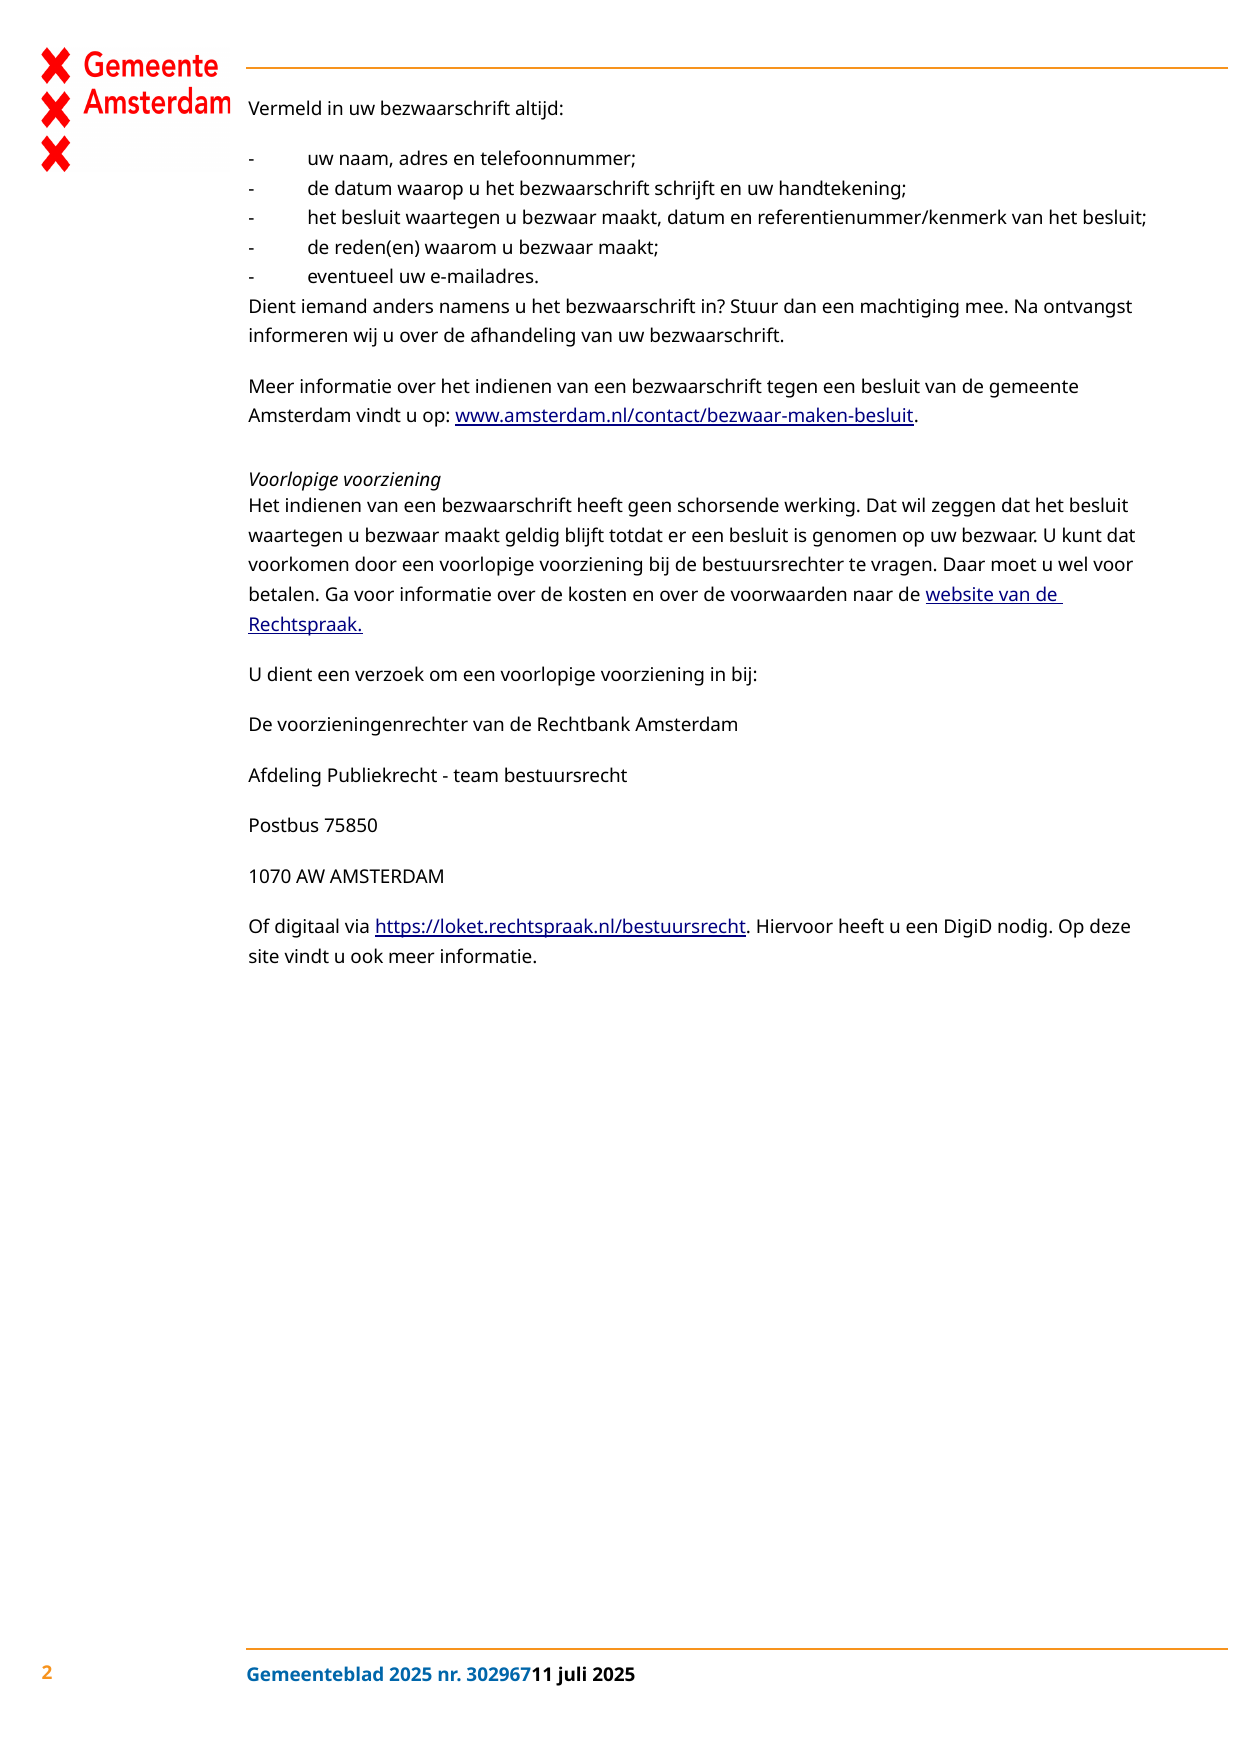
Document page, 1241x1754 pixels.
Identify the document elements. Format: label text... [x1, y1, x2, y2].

list het besluit waartegen u bezwaar maakt, datum en referentienummer/kenmerk van het besluit; [248, 204, 1152, 230]
text Vermeld in uw bezwaarschrift altijd: [248, 95, 1152, 121]
picture [41, 47, 231, 172]
text Afdeling Publiekrecht - team bestuursrecht [248, 762, 1152, 788]
text Of digitaal via https://loket.rechtspraak.nl/bestuursrecht. Hiervoor heeft u een DigiD nodig. Op deze site vindt u ook meer informatie. [248, 913, 1152, 968]
text U dient een verzoek om een voorlopige voorziening in bij: [248, 661, 1152, 687]
text Voorlopige voorziening [248, 467, 1152, 492]
text Dient iemand anders namens u het bezwaarschrift in? Stuur dan een machtiging mee. Na ontvangst informeren wij u over de afhandeling van uw bezwaarschrift. [248, 293, 1152, 348]
text Postbus 75850 [248, 812, 1152, 838]
list uw naam, adres en telefoonnummer; [248, 145, 1152, 171]
list de datum waarop u het bezwaarschrift schrijft en uw handtekening; [248, 175, 1152, 201]
list eventueel uw e-mailadres. [248, 263, 1152, 289]
text Meer informatie over het indienen van een bezwaarschrift tegen een besluit van de gemeente Amsterdam vindt u op: www.amsterdam.nl/contact/bezwaar-maken-besluit. [248, 373, 1152, 428]
text De voorzieningenrechter van de Rechtbank Amsterdam [248, 712, 1152, 737]
list de reden(en) waarom u bezwaar maakt; [248, 234, 1152, 260]
text Het indienen van een bezwaarschrift heeft geen schorsende werking. Dat wil zeggen dat het besluit waartegen u bezwaar maakt geldig blijft totdat er een besluit is genomen op uw bezwaar. U kunt dat voorkomen door een voorlopige voorziening bij de bestuursrechter te vragen. Daar moet u wel voor betalen. Ga voor informatie over de kosten en over de voorwaarden naar de website van de Rechtspraak. [248, 492, 1152, 636]
text 1070 AW AMSTERDAM [248, 863, 1152, 888]
